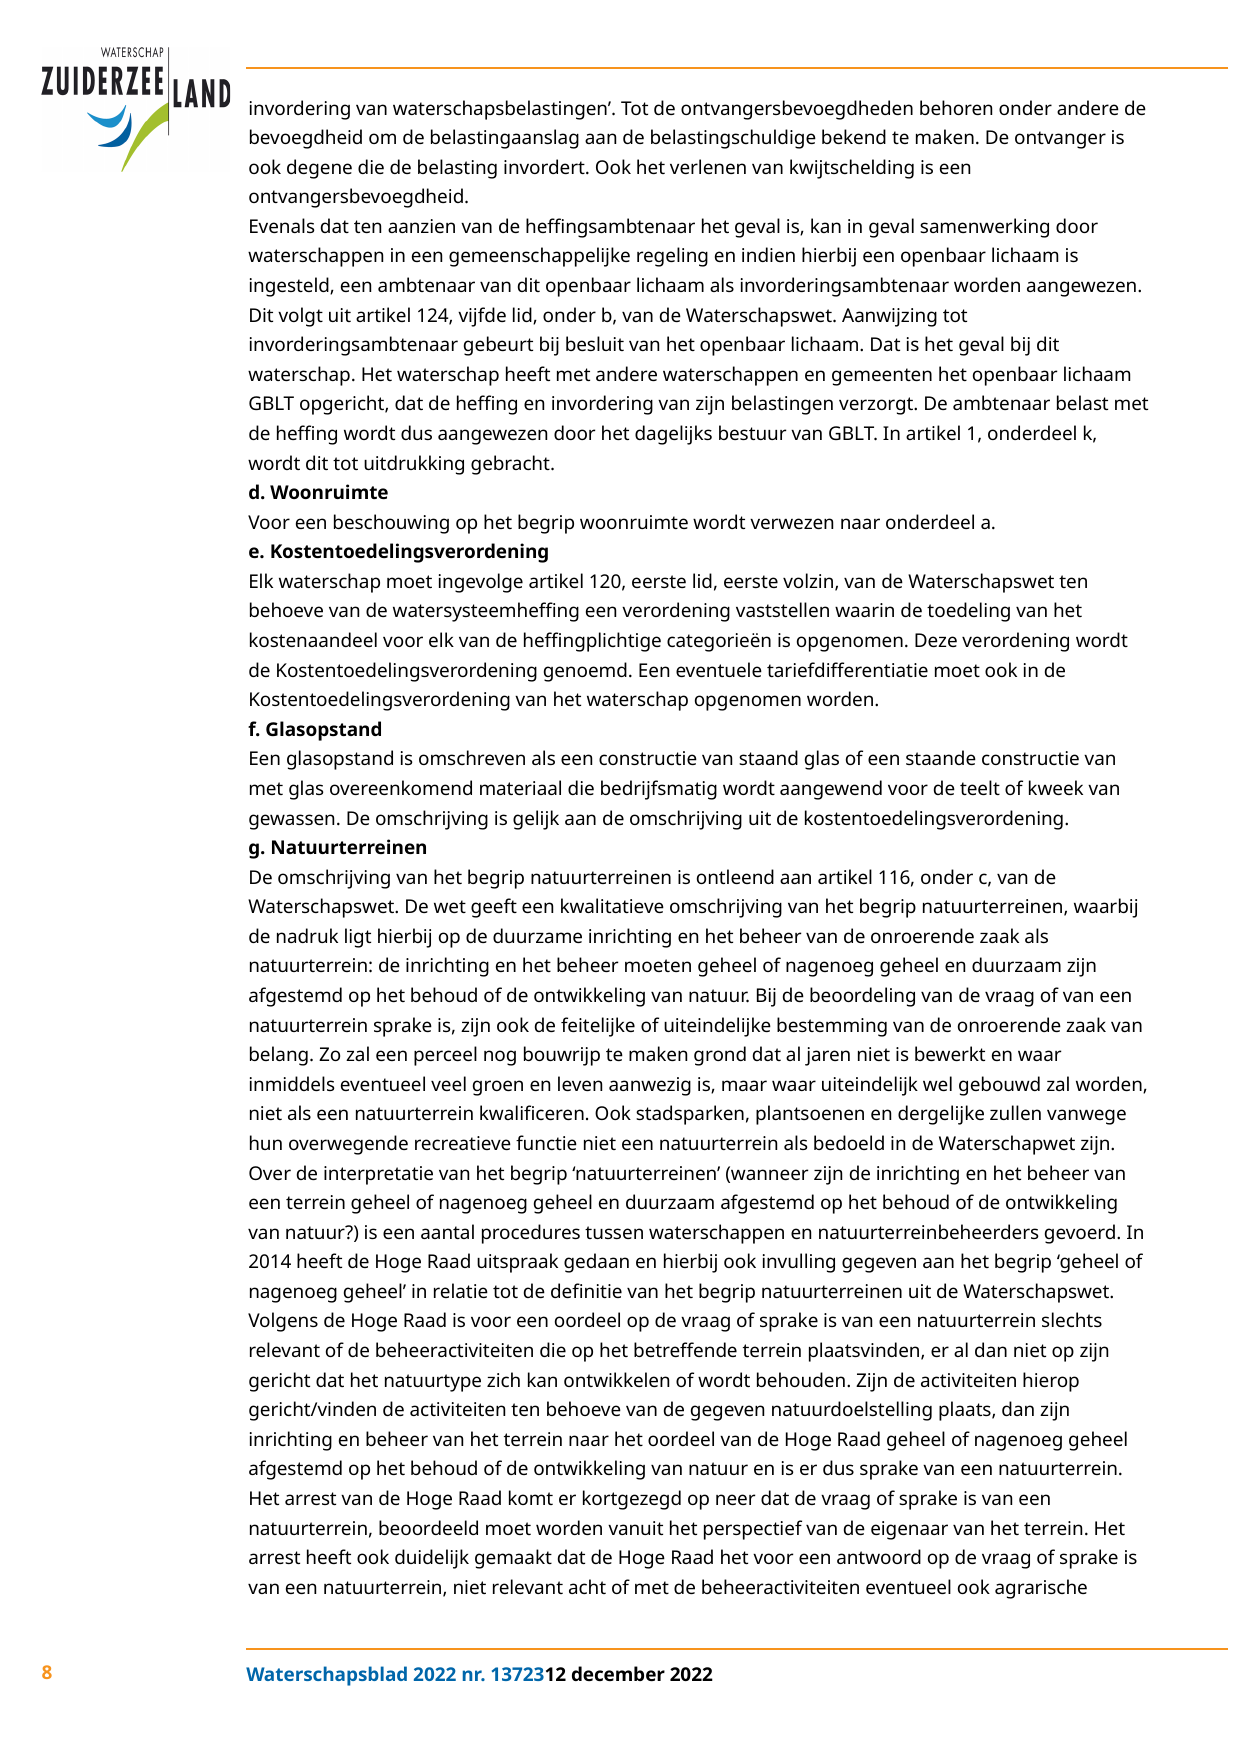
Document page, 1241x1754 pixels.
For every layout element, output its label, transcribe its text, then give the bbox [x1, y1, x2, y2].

text Voor een beschouwing op het begrip woonruimte wordt verwezen naar onderdeel a. [248, 509, 1152, 535]
text g. Natuurterreinen [248, 834, 1152, 860]
text Een glasopstand is omschreven als een constructie van staand glas of een staande constructie van met glas overeenkomend materiaal die bedrijfsmatig wordt aangewend voor de teelt of kweek van gewassen. De omschrijving is gelijk aan de omschrijving uit de kostentoedelingsverordening. [248, 746, 1152, 831]
text Over de interpretatie van het begrip ‘natuurterreinen’ (wanneer zijn de inrichting en het beheer van een terrein geheel of nagenoeg geheel en duurzaam afgestemd op het behoud of de ontwikkeling van natuur?) is een aantal procedures tussen waterschappen en natuurterreinbeheerders gevoerd. In 2014 heeft de Hoge Raad uitspraak gedaan en hierbij ook invulling gegeven aan het begrip ‘geheel of nagenoeg geheel’ in relatie tot de definitie van het begrip natuurterreinen uit de Waterschapswet. Volgens de Hoge Raad is voor een oordeel op de vraag of sprake is van een natuurterrein slechts relevant of de beheeractiviteiten die op het betreffende terrein plaatsvinden, er al dan niet op zijn gericht dat het natuurtype zich kan ontwikkelen of wordt behouden. Zijn de activiteiten hierop gericht/vinden de activiteiten ten behoeve van de gegeven natuurdoelstelling plaats, dan zijn inrichting en beheer van het terrein naar het oordeel van de Hoge Raad geheel of nagenoeg geheel afgestemd op het behoud of de ontwikkeling van natuur en is er dus sprake van een natuurterrein. Het arrest van de Hoge Raad komt er kortgezegd op neer dat de vraag of sprake is van een natuurterrein, beoordeeld moet worden vanuit het perspectief van de eigenaar van het terrein. Het arrest heeft ook duidelijk gemaakt dat de Hoge Raad het voor een antwoord op de vraag of sprake is van een natuurterrein, niet relevant acht of met de beheeractiviteiten eventueel ook agrarische [248, 1160, 1152, 1600]
text Elk waterschap moet ingevolge artikel 120, eerste lid, eerste volzin, van de Waterschapswet ten behoeve van de watersysteemheffing een verordening vaststellen waarin de toedeling van het kostenaandeel voor elk van de heffingplichtige categorieën is opgenomen. Deze verordening wordt de Kostentoedelingsverordening genoemd. Een eventuele tariefdifferentiatie moet ook in de Kostentoedelingsverordening van het waterschap opgenomen worden. [248, 568, 1152, 712]
picture [41, 47, 231, 172]
text Evenals dat ten aanzien van de heffingsambtenaar het geval is, kan in geval samenwerking door waterschappen in een gemeenschappelijke regeling en indien hierbij een openbaar lichaam is ingesteld, een ambtenaar van dit openbaar lichaam als invorderingsambtenaar worden aangewezen. Dit volgt uit artikel 124, vijfde lid, onder b, van de Waterschapswet. Aanwijzing tot invorderingsambtenaar gebeurt bij besluit van het openbaar lichaam. Dat is het geval bij dit waterschap. Het waterschap heeft met andere waterschappen en gemeenten het openbaar lichaam GBLT opgericht, dat de heffing en invordering van zijn belastingen verzorgt. De ambtenaar belast met de heffing wordt dus aangewezen door het dagelijks bestuur van GBLT. In artikel 1, onderdeel k, wordt dit tot uitdrukking gebracht. [248, 213, 1152, 476]
text invordering van waterschapsbelastingen’. Tot de ontvangersbevoegdheden behoren onder andere de bevoegdheid om de belastingaanslag aan de belastingschuldige bekend te maken. De ontvanger is ook degene die de belasting invordert. Ook het verlenen van kwijtschelding is een ontvangersbevoegdheid. [248, 95, 1152, 209]
text De omschrijving van het begrip natuurterreinen is ontleend aan artikel 116, onder c, van de Waterschapswet. De wet geeft een kwalitatieve omschrijving van het begrip natuurterreinen, waarbij de nadruk ligt hierbij op de duurzame inrichting en het beheer van de onroerende zaak als natuurterrein: de inrichting en het beheer moeten geheel of nagenoeg geheel en duurzaam zijn afgestemd op het behoud of de ontwikkeling van natuur. Bij de beoordeling van de vraag of van een natuurterrein sprake is, zijn ook de feitelijke of uiteindelijke bestemming van de onroerende zaak van belang. Zo zal een perceel nog bouwrijp te maken grond dat al jaren niet is bewerkt en waar inmiddels eventueel veel groen en leven aanwezig is, maar waar uiteindelijk wel gebouwd zal worden, niet als een natuurterrein kwalificeren. Ook stadsparken, plantsoenen en dergelijke zullen vanwege hun overwegende recreatieve functie niet een natuurterrein als bedoeld in de Waterschapwet zijn. [248, 864, 1152, 1156]
text f. Glasopstand [248, 716, 1152, 742]
text d. Woonruimte [248, 479, 1152, 505]
text e. Kostentoedelingsverordening [248, 538, 1152, 564]
